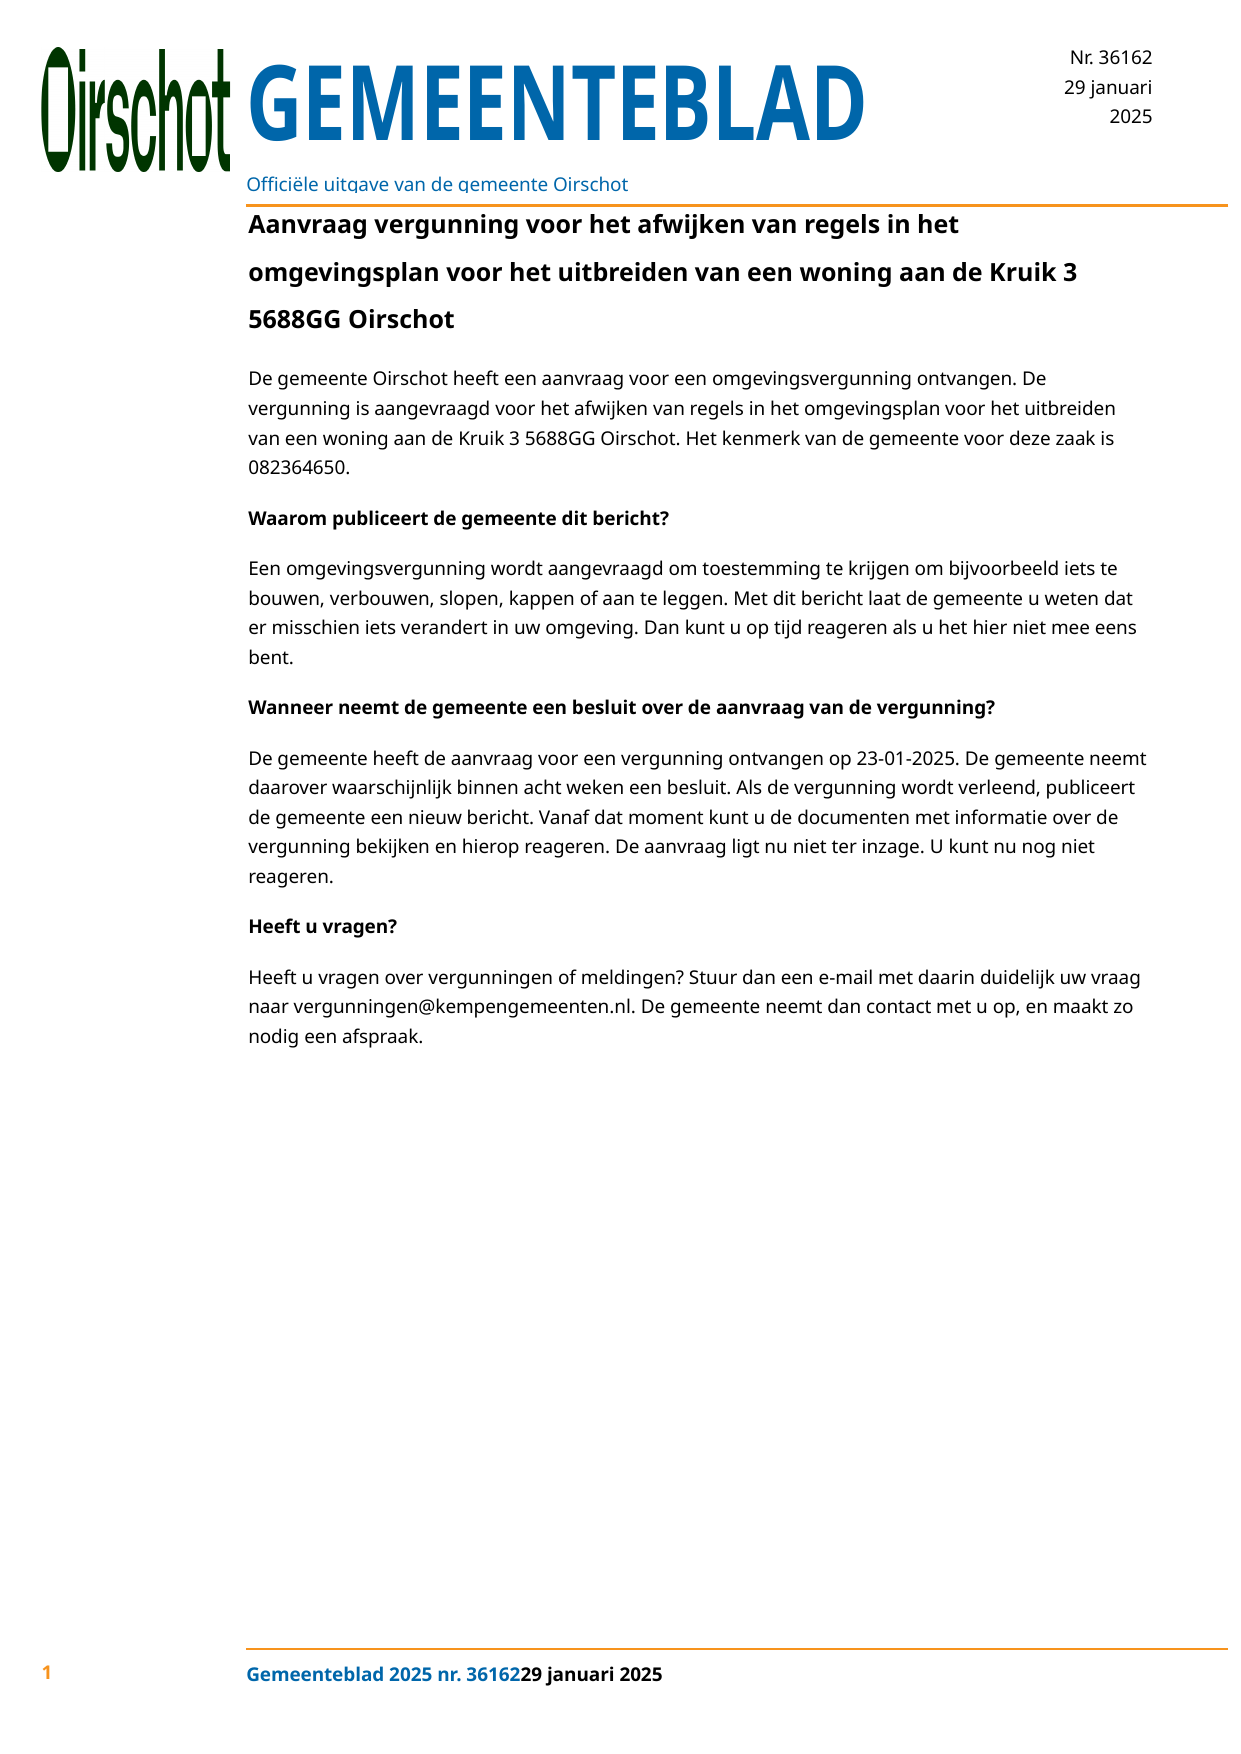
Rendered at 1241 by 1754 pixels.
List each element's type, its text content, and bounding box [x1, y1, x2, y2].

text Waarom publiceert de gemeente dit bericht? [248, 505, 1152, 530]
text Heeft u vragen over vergunningen of meldingen? Stuur dan een e-mail met daarin duidelijk uw vraag naar vergunningen@kempengemeenten.nl. De gemeente neemt dan contact met u op, en maakt zo nodig een afspraak. [248, 964, 1152, 1049]
picture [41, 47, 231, 172]
text De gemeente heeft de aanvraag voor een vergunning ontvangen op 23-01-2025. De gemeente neemt daarover waarschijnlijk binnen acht weken een besluit. Als de vergunning wordt verleend, publiceert de gemeente een nieuw bericht. Vanaf dat moment kunt u de documenten met informatie over de vergunning bekijken en hierop reageren. De aanvraag ligt nu niet ter inzage. U kunt nu nog niet reageren. [248, 745, 1152, 889]
text Heeft u vragen? [248, 913, 1152, 939]
text Wanneer neemt de gemeente een besluit over de aanvraag van de vergunning? [248, 694, 1152, 720]
text Aanvraag vergunning voor het afwijken van regels in het omgevingsplan voor het uitbreiden van een woning aan de Kruik 3 5688GG Oirschot [248, 207, 1152, 336]
text De gemeente Oirschot heeft een aanvraag voor een omgevingsvergunning ontvangen. De vergunning is aangevraagd voor het afwijken van regels in het omgevingsplan voor het uitbreiden van een woning aan de Kruik 3 5688GG Oirschot. Het kenmerk van de gemeente voor deze zaak is 082364650. [248, 366, 1152, 480]
text Een omgevingsvergunning wordt aangevraagd om toestemming te krijgen om bijvoorbeeld iets te bouwen, verbouwen, slopen, kappen of aan te leggen. Met dit bericht laat de gemeente u weten dat er misschien iets verandert in uw omgeving. Dan kunt u op tijd reageren als u het hier niet mee eens bent. [248, 555, 1152, 669]
